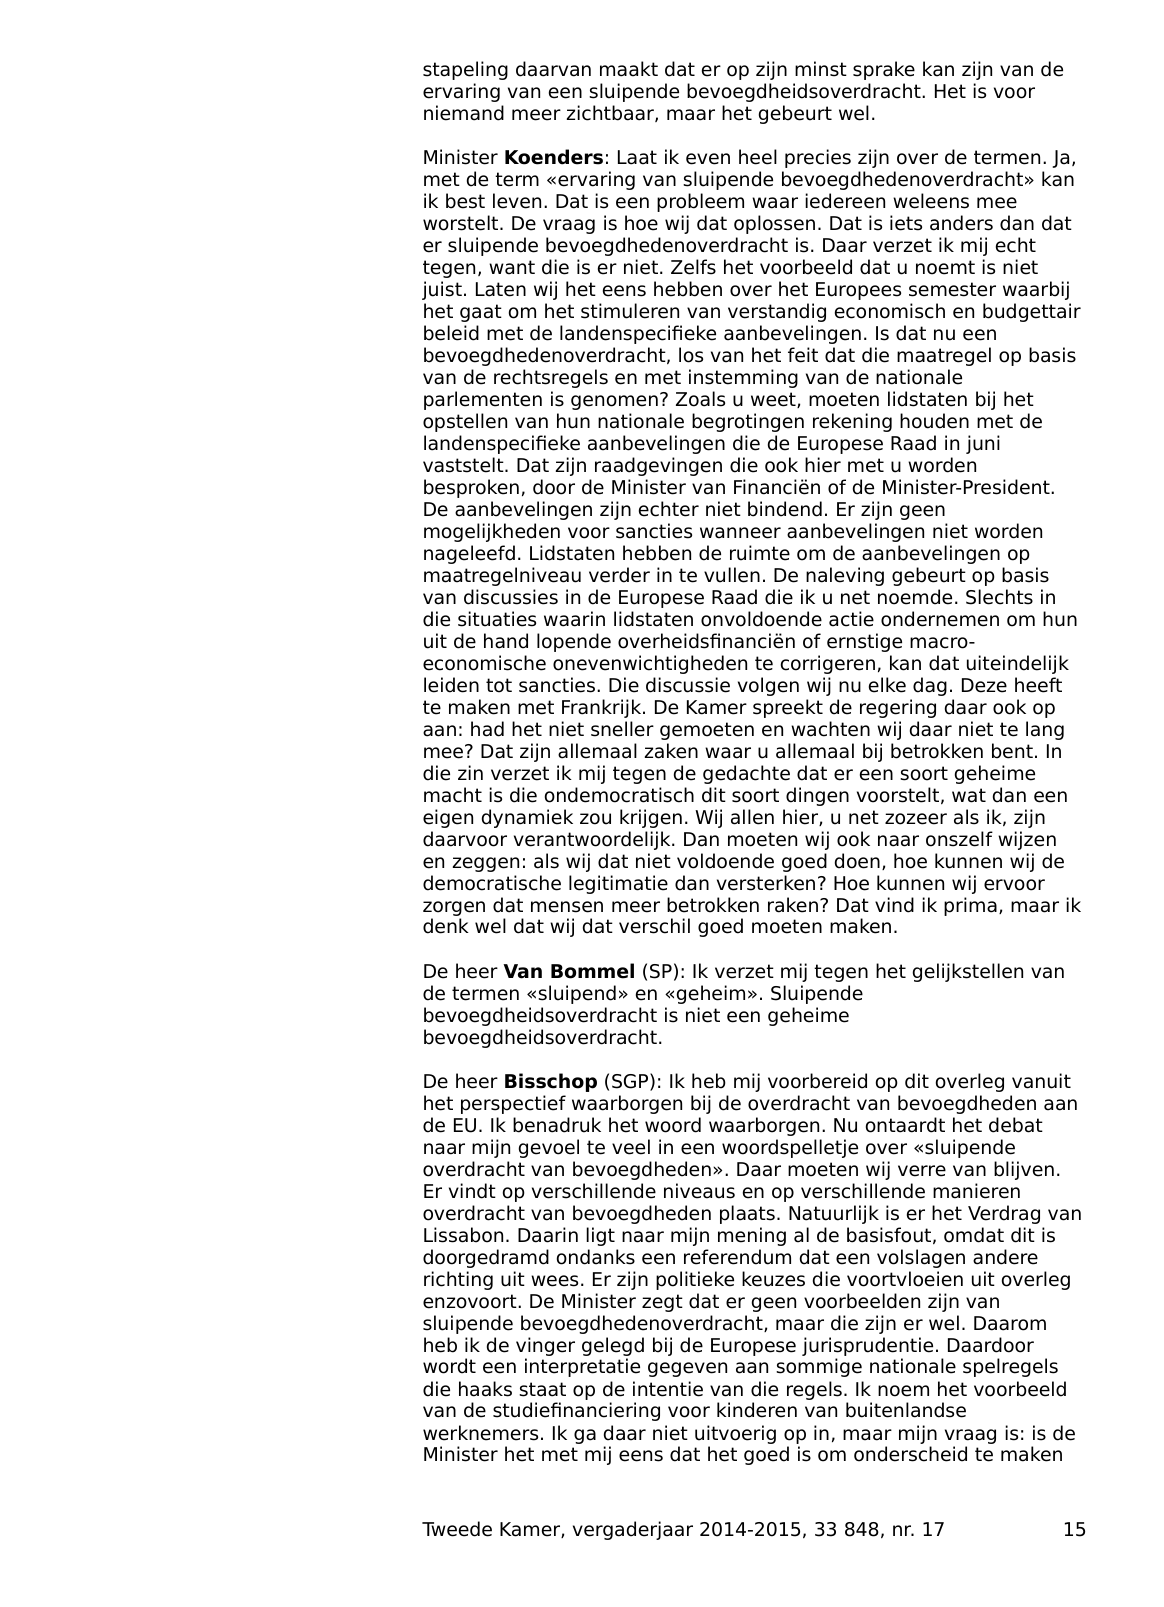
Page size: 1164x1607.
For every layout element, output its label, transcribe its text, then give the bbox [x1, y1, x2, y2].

text stapeling daarvan maakt dat er op zijn minst sprake kan zijn van de ervaring van een sluipende bevoegdheidsoverdracht. Het is voor niemand meer zichtbaar, maar het gebeurt wel. [422, 59, 1087, 125]
text De heer Van Bommel (SP): Ik verzet mij tegen het gelijkstellen van de termen «sluipend» en «geheim». Sluipende bevoegdheidsoverdracht is niet een geheime bevoegdheidsoverdracht. [422, 961, 1087, 1048]
text Minister Koenders: Laat ik even heel precies zijn over de termen. Ja, met de term «ervaring van sluipende bevoegdhedenoverdracht» kan ik best leven. Dat is een probleem waar iedereen weleens mee worstelt. De vraag is hoe wij dat oplossen. Dat is iets anders dan dat er sluipende bevoegdhedenoverdracht is. Daar verzet ik mij echt tegen, want die is er niet. Zelfs het voorbeeld dat u noemt is niet juist. Laten wij het eens hebben over het Europees semester waarbij het gaat om het stimuleren van verstandig economisch en budgettair beleid met de landenspecifieke aanbevelingen. Is dat nu een bevoegdhedenoverdracht, los van het feit dat die maatregel op basis van de rechtsregels en met instemming van de nationale parlementen is genomen? Zoals u weet, moeten lidstaten bij het opstellen van hun nationale begrotingen rekening houden met de landenspecifieke aanbevelingen die de Europese Raad in juni vaststelt. Dat zijn raadgevingen die ook hier met u worden besproken, door de Minister van Financiën of de Minister-President. De aanbevelingen zijn echter niet bindend. Er zijn geen mogelijkheden voor sancties wanneer aanbevelingen niet worden nageleefd. Lidstaten hebben de ruimte om de aanbevelingen op maatregelniveau verder in te vullen. De naleving gebeurt op basis van discussies in de Europese Raad die ik u net noemde. Slechts in die situaties waarin lidstaten onvoldoende actie ondernemen om hun uit de hand lopende overheidsfinanciën of ernstige macro-economische onevenwichtigheden te corrigeren, kan dat uiteindelijk leiden tot sancties. Die discussie volgen wij nu elke dag. Deze heeft te maken met Frankrijk. De Kamer spreekt de regering daar ook op aan: had het niet sneller gemoeten en wachten wij daar niet te lang mee? Dat zijn allemaal zaken waar u allemaal bij betrokken bent. In die zin verzet ik mij tegen de gedachte dat er een soort geheime macht is die ondemocratisch dit soort dingen voorstelt, wat dan een eigen dynamiek zou krijgen. Wij allen hier, u net zozeer als ik, zijn daarvoor verantwoordelijk. Dan moeten wij ook naar onszelf wijzen en zeggen: als wij dat niet voldoende goed doen, hoe kunnen wij de democratische legitimatie dan versterken? Hoe kunnen wij ervoor zorgen dat mensen meer betrokken raken? Dat vind ik prima, maar ik denk wel dat wij dat verschil goed moeten maken. [422, 147, 1087, 938]
text De heer Bisschop (SGP): Ik heb mij voorbereid op dit overleg vanuit het perspectief waarborgen bij de overdracht van bevoegdheden aan de EU. Ik benadruk het woord waarborgen. Nu ontaardt het debat naar mijn gevoel te veel in een woordspelletje over «sluipende overdracht van bevoegdheden». Daar moeten wij verre van blijven. Er vindt op verschillende niveaus en op verschillende manieren overdracht van bevoegdheden plaats. Natuurlijk is er het Verdrag van Lissabon. Daarin ligt naar mijn mening al de basisfout, omdat dit is doorgedramd ondanks een referendum dat een volslagen andere richting uit wees. Er zijn politieke keuzes die voortvloeien uit overleg enzovoort. De Minister zegt dat er geen voorbeelden zijn van sluipende bevoegdhedenoverdracht, maar die zijn er wel. Daarom heb ik de vinger gelegd bij de Europese jurisprudentie. Daardoor wordt een interpretatie gegeven aan sommige nationale spelregels die haaks staat op de intentie van die regels. Ik noem het voorbeeld van de studiefinanciering voor kinderen van buitenlandse werknemers. Ik ga daar niet uitvoerig op in, maar mijn vraag is: is de Minister het met mij eens dat het goed is om onderscheid te maken [422, 1071, 1087, 1466]
